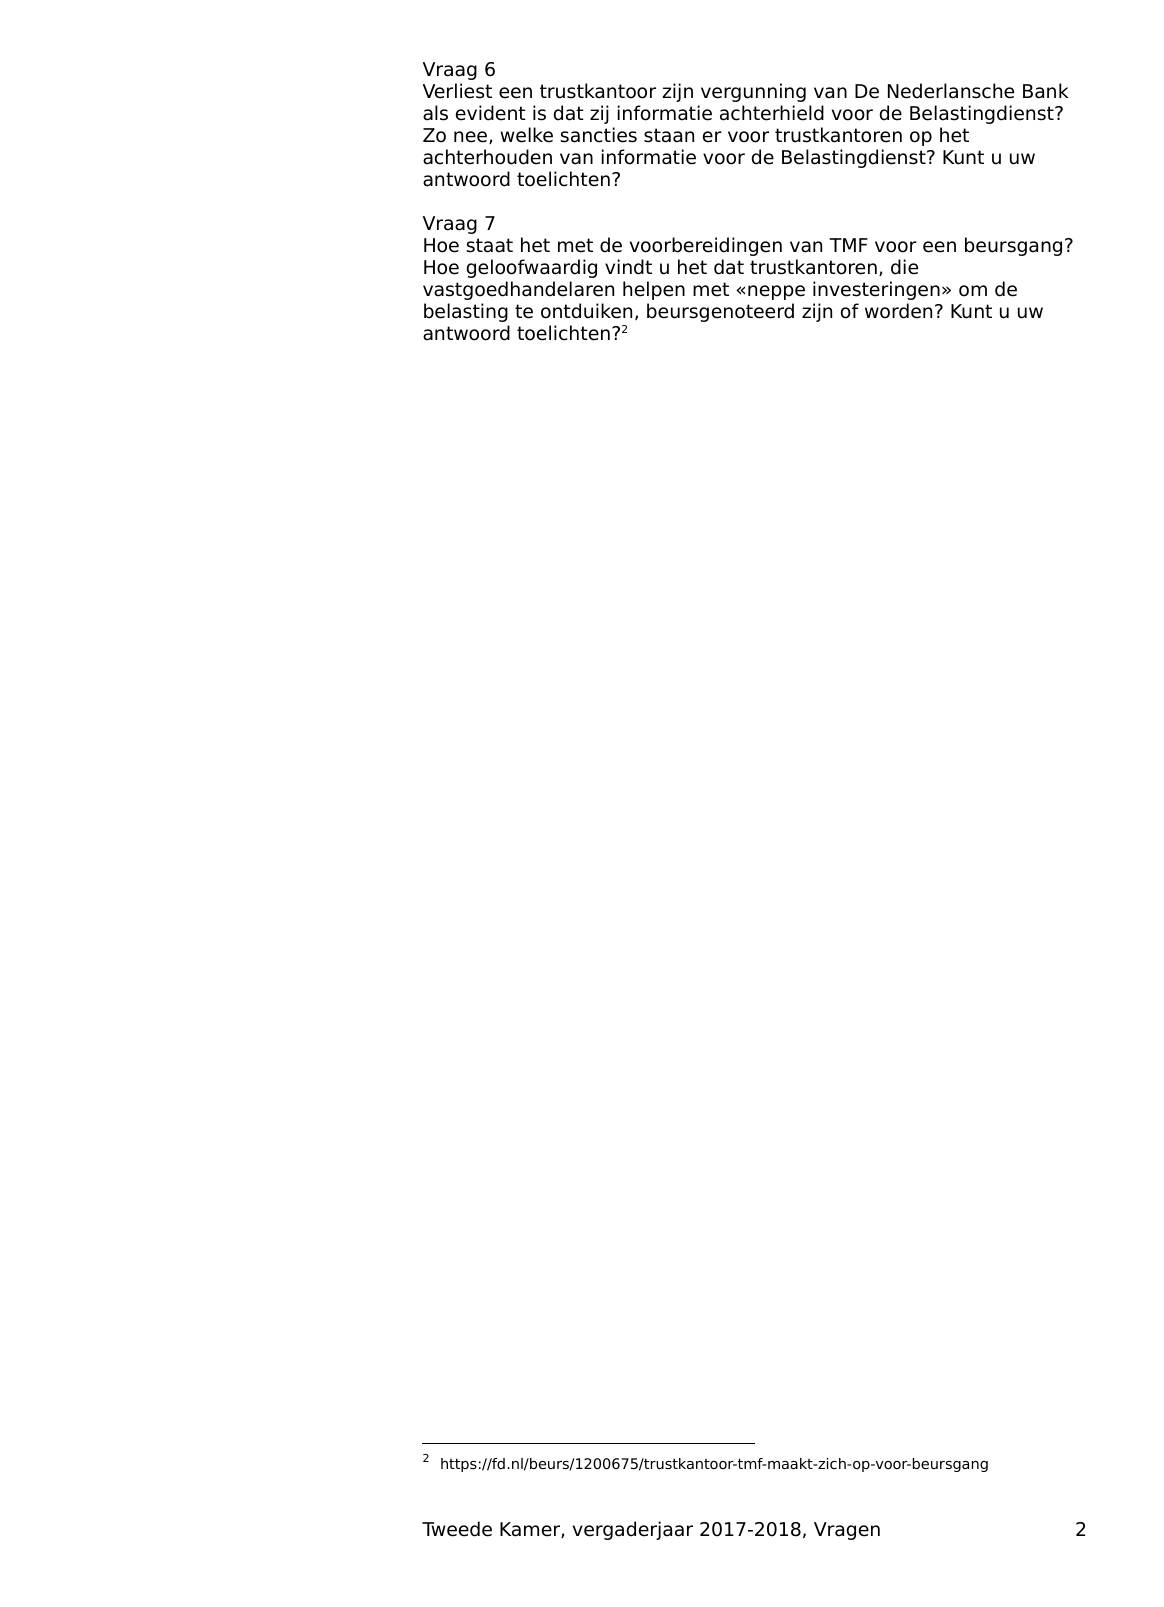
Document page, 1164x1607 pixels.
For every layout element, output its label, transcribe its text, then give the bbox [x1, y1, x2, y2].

text https://fd.nl/beurs/1200675/trustkantoor-tmf-maakt-zich-op-voor-beursgang [422, 1452, 1087, 1474]
text Vraag 7 [422, 213, 1087, 235]
text Verliest een trustkantoor zijn vergunning van De Nederlansche Bank als evident is dat zij informatie achterhield voor de Belastingdienst? Zo nee, welke sancties staan er voor trustkantoren op het achterhouden van informatie voor de Belastingdienst? Kunt u uw antwoord toelichten? [422, 81, 1087, 191]
text Hoe staat het met de voorbereidingen van TMF voor een beursgang? Hoe geloofwaardig vindt u het dat trustkantoren, die vastgoedhandelaren helpen met «neppe investeringen» om de belasting te ontduiken, beursgenoteerd zijn of worden? Kunt u uw antwoord toelichten? [422, 235, 1087, 345]
text Vraag 6 [422, 59, 1087, 81]
